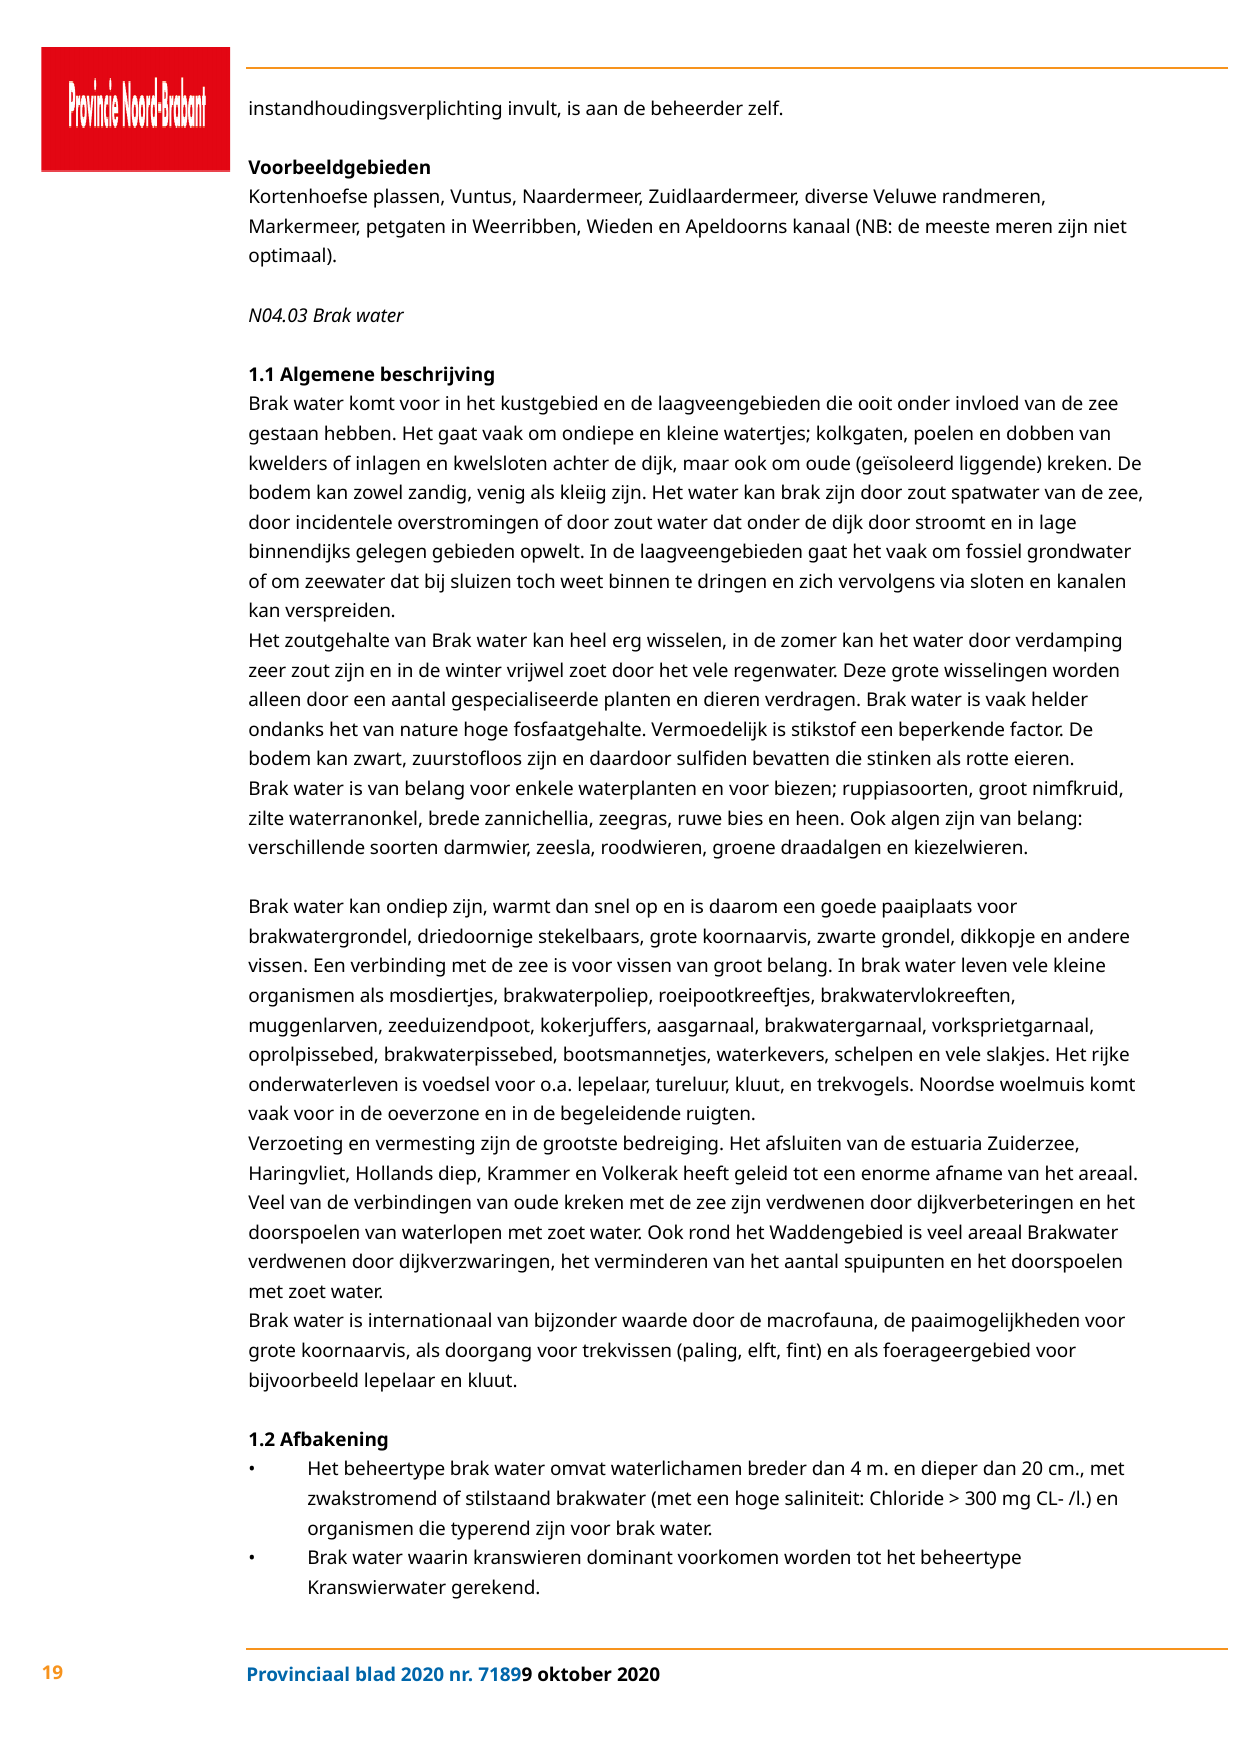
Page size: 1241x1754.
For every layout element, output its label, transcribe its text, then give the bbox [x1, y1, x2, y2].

text Kortenhoefse plassen, Vuntus, Naardermeer, Zuidlaardermeer, diverse Veluwe randmeren, Markermeer, petgaten in Weerribben, Wieden en Apeldoorns kanaal (NB: de meeste meren zijn niet optimaal). [248, 183, 1152, 268]
text N04.03 Brak water [248, 302, 1152, 328]
text instandhoudingsverplichting invult, is aan de beheerder zelf. [248, 95, 1152, 121]
list Brak water waarin kranswieren dominant voorkomen worden tot het beheertype Kranswierwater gerekend. [248, 1544, 1152, 1600]
text Voorbeeldgebieden [248, 154, 1152, 180]
text Brak water is internationaal van bijzonder waarde door de macrofauna, de paaimogelijkheden voor grote koornaarvis, als doorgang voor trekvissen (paling, elft, fint) en als foerageergebied voor bijvoorbeeld lepelaar en kluut. [248, 1308, 1152, 1393]
list Het beheertype brak water omvat waterlichamen breder dan 4 m. en dieper dan 20 cm., met zwakstromend of stilstaand brakwater (met een hoge saliniteit: Chloride > 300 mg CL- /l.) en organismen die typerend zijn voor brak water. [248, 1456, 1152, 1541]
text Brak water komt voor in het kustgebied en de laagveengebieden die ooit onder invloed van de zee gestaan hebben. Het gaat vaak om ondiepe en kleine watertjes; kolkgaten, poelen en dobben van kwelders of inlagen en kwelsloten achter de dijk, maar ook om oude (geïsoleerd liggende) kreken. De bodem kan zowel zandig, venig als kleiig zijn. Het water kan brak zijn door zout spatwater van de zee, door incidentele overstromingen of door zout water dat onder de dijk door stroomt en in lage binnendijks gelegen gebieden opwelt. In de laagveengebieden gaat het vaak om fossiel grondwater of om zeewater dat bij sluizen toch weet binnen te dringen en zich vervolgens via sloten en kanalen kan verspreiden. [248, 391, 1152, 623]
text Brak water is van belang voor enkele waterplanten en voor biezen; ruppiasoorten, groot nimfkruid, zilte waterranonkel, brede zannichellia, zeegras, ruwe bies en heen. Ook algen zijn van belang: verschillende soorten darmwier, zeesla, roodwieren, groene draadalgen en kiezelwieren. [248, 775, 1152, 860]
text Het zoutgehalte van Brak water kan heel erg wisselen, in de zomer kan het water door verdamping zeer zout zijn en in de winter vrijwel zoet door het vele regenwater. Deze grote wisselingen worden alleen door een aantal gespecialiseerde planten en dieren verdragen. Brak water is vaak helder ondanks het van nature hoge fosfaatgehalte. Vermoedelijk is stikstof een beperkende factor. De bodem kan zwart, zuurstofloos zijn en daardoor sulfiden bevatten die stinken als rotte eieren. [248, 627, 1152, 771]
text Verzoeting en vermesting zijn de grootste bedreiging. Het afsluiten van de estuaria Zuiderzee, Haringvliet, Hollands diep, Krammer en Volkerak heeft geleid tot een enorme afname van het areaal. Veel van de verbindingen van oude kreken met de zee zijn verdwenen door dijkverbeteringen en het doorspoelen van waterlopen met zoet water. Ook rond het Waddengebied is veel areaal Brakwater verdwenen door dijkverzwaringen, het verminderen van het aantal spuipunten en het doorspoelen met zoet water. [248, 1130, 1152, 1304]
text 1.2 Afbakening [248, 1426, 1152, 1452]
text 1.1 Algemene beschrijving [248, 361, 1152, 387]
picture [41, 47, 231, 172]
text Brak water kan ondiep zijn, warmt dan snel op en is daarom een goede paaiplaats voor brakwatergrondel, driedoornige stekelbaars, grote koornaarvis, zwarte grondel, dikkopje en andere vissen. Een verbinding met de zee is voor vissen van groot belang. In brak water leven vele kleine organismen als mosdiertjes, brakwaterpoliep, roeipootkreeftjes, brakwatervlokreeften, muggenlarven, zeeduizendpoot, kokerjuffers, aasgarnaal, brakwatergarnaal, vorksprietgarnaal, oprolpissebed, brakwaterpissebed, bootsmannetjes, waterkevers, schelpen en vele slakjes. Het rijke onderwaterleven is voedsel voor o.a. lepelaar, tureluur, kluut, en trekvogels. Noordse woelmuis komt vaak voor in de oeverzone en in de begeleidende ruigten. [248, 893, 1152, 1126]
